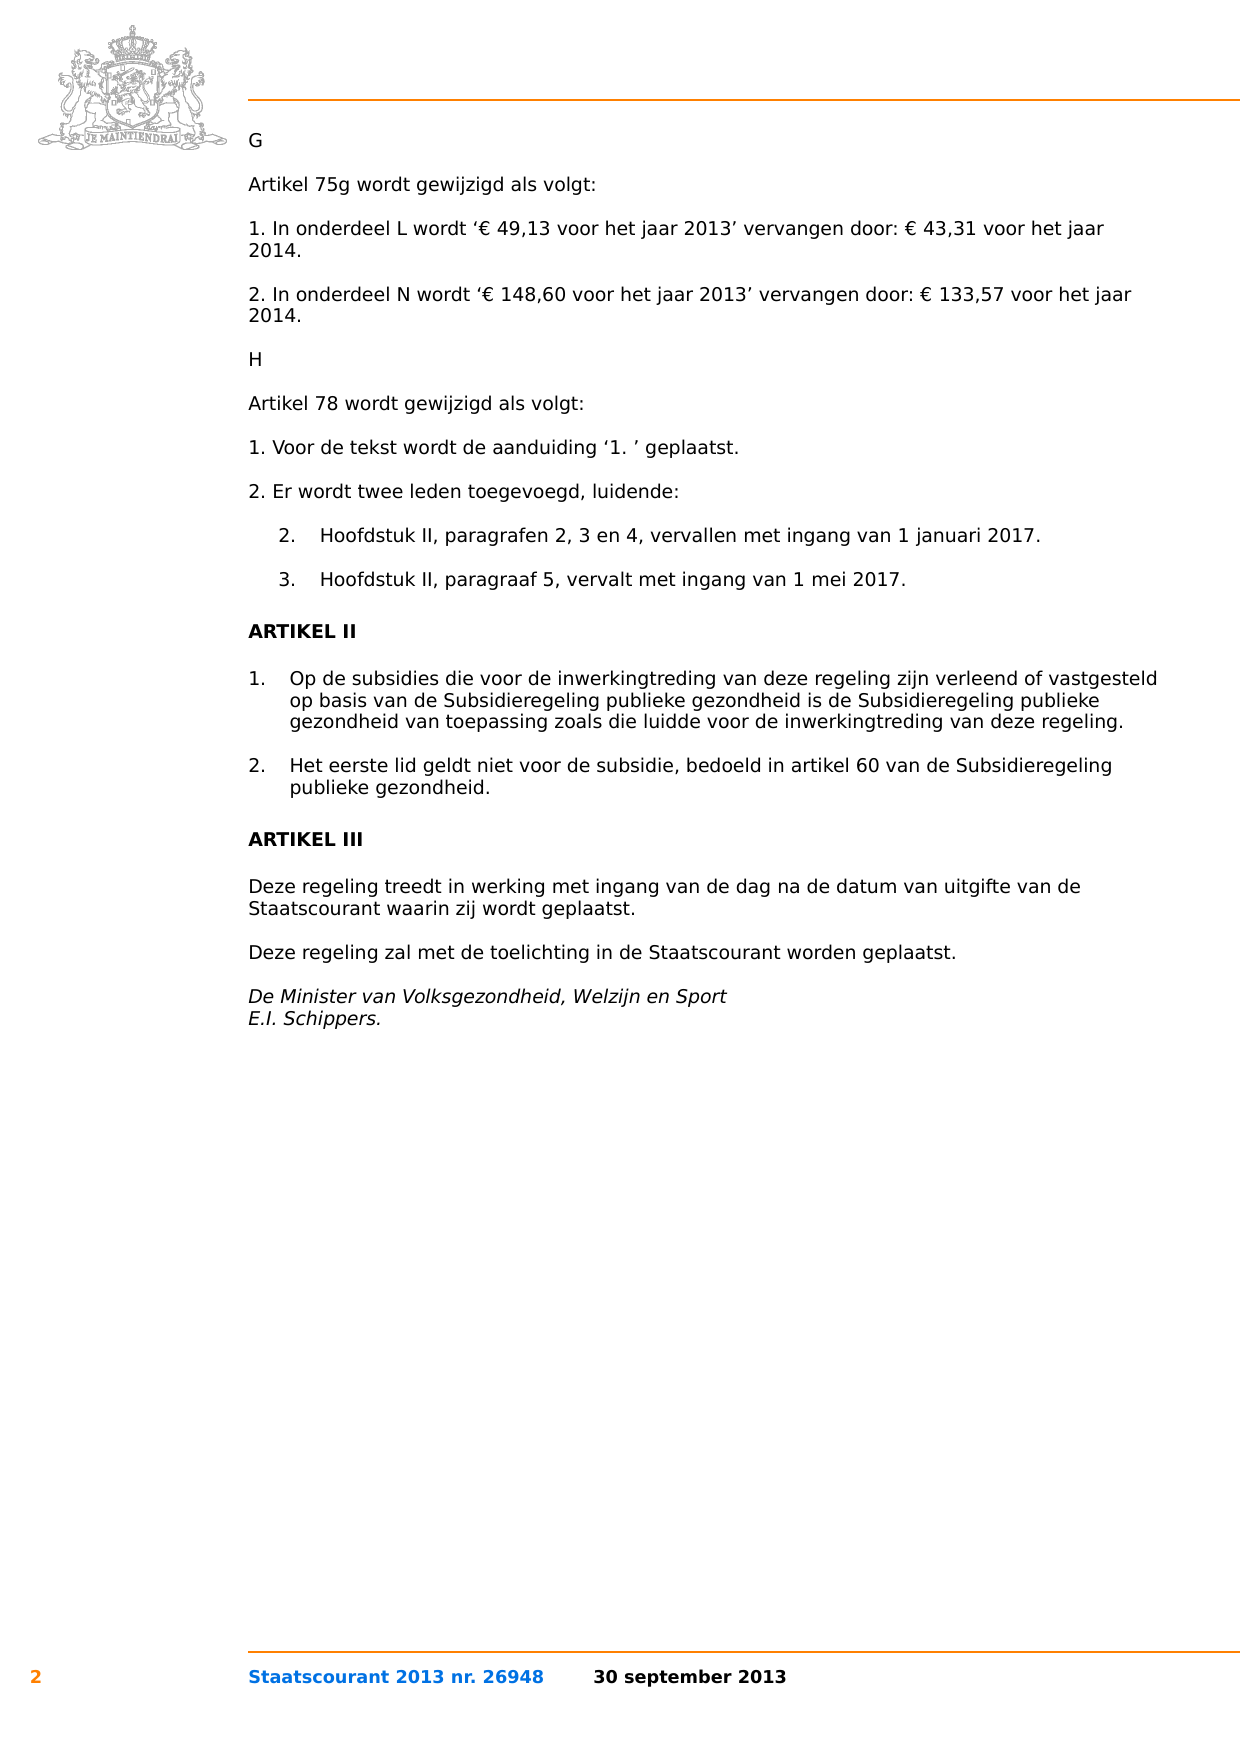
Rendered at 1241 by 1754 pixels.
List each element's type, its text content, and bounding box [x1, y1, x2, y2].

text Artikel 78 wordt gewijzigd als volgt: [248, 393, 1163, 415]
text 2. Het eerste lid geldt niet voor de subsidie, bedoeld in artikel 60 van de Subsidieregeling publieke gezondheid. [248, 755, 1163, 799]
text 1. In onderdeel L wordt ‘€ 49,13 voor het jaar 2013’ vervangen door: € 43,31 voor het jaar 2014. [248, 218, 1163, 262]
text 2. Er wordt twee leden toegevoegd, luidende: [248, 481, 1163, 503]
text G [248, 130, 1163, 152]
text 3. Hoofdstuk II, paragraaf 5, vervalt met ingang van 1 mei 2017. [278, 568, 1163, 591]
text H [248, 349, 1163, 371]
subtitle ARTIKEL II [248, 621, 1163, 642]
text Deze regeling zal met de toelichting in de Staatscourant worden geplaatst. [248, 942, 1163, 964]
text Artikel 75g wordt gewijzigd als volgt: [248, 174, 1163, 196]
text Deze regeling treedt in werking met ingang van de dag na de datum van uitgifte van de Staatscourant waarin zij wordt geplaatst. [248, 876, 1163, 920]
subtitle ARTIKEL III [248, 829, 1163, 851]
text 2. In onderdeel N wordt ‘€ 148,60 voor het jaar 2013’ vervangen door: € 133,57 voor het jaar 2014. [248, 283, 1163, 327]
picture [38, 25, 227, 150]
text 2. Hoofdstuk II, paragrafen 2, 3 en 4, vervallen met ingang van 1 januari 2017. [278, 525, 1163, 547]
text 1. Op de subsidies die voor de inwerkingtreding van deze regeling zijn verleend of vastgesteld op basis van de Subsidieregeling publieke gezondheid is de Subsidieregeling publieke gezondheid van toepassing zoals die luidde voor de inwerkingtreding van deze regeling. [248, 667, 1163, 733]
text De Minister van Volksgezondheid, Welzijn en Sport E.I. Schippers. [248, 986, 1163, 1030]
text 1. Voor de tekst wordt de aanduiding ‘1. ’ geplaatst. [248, 437, 1163, 459]
